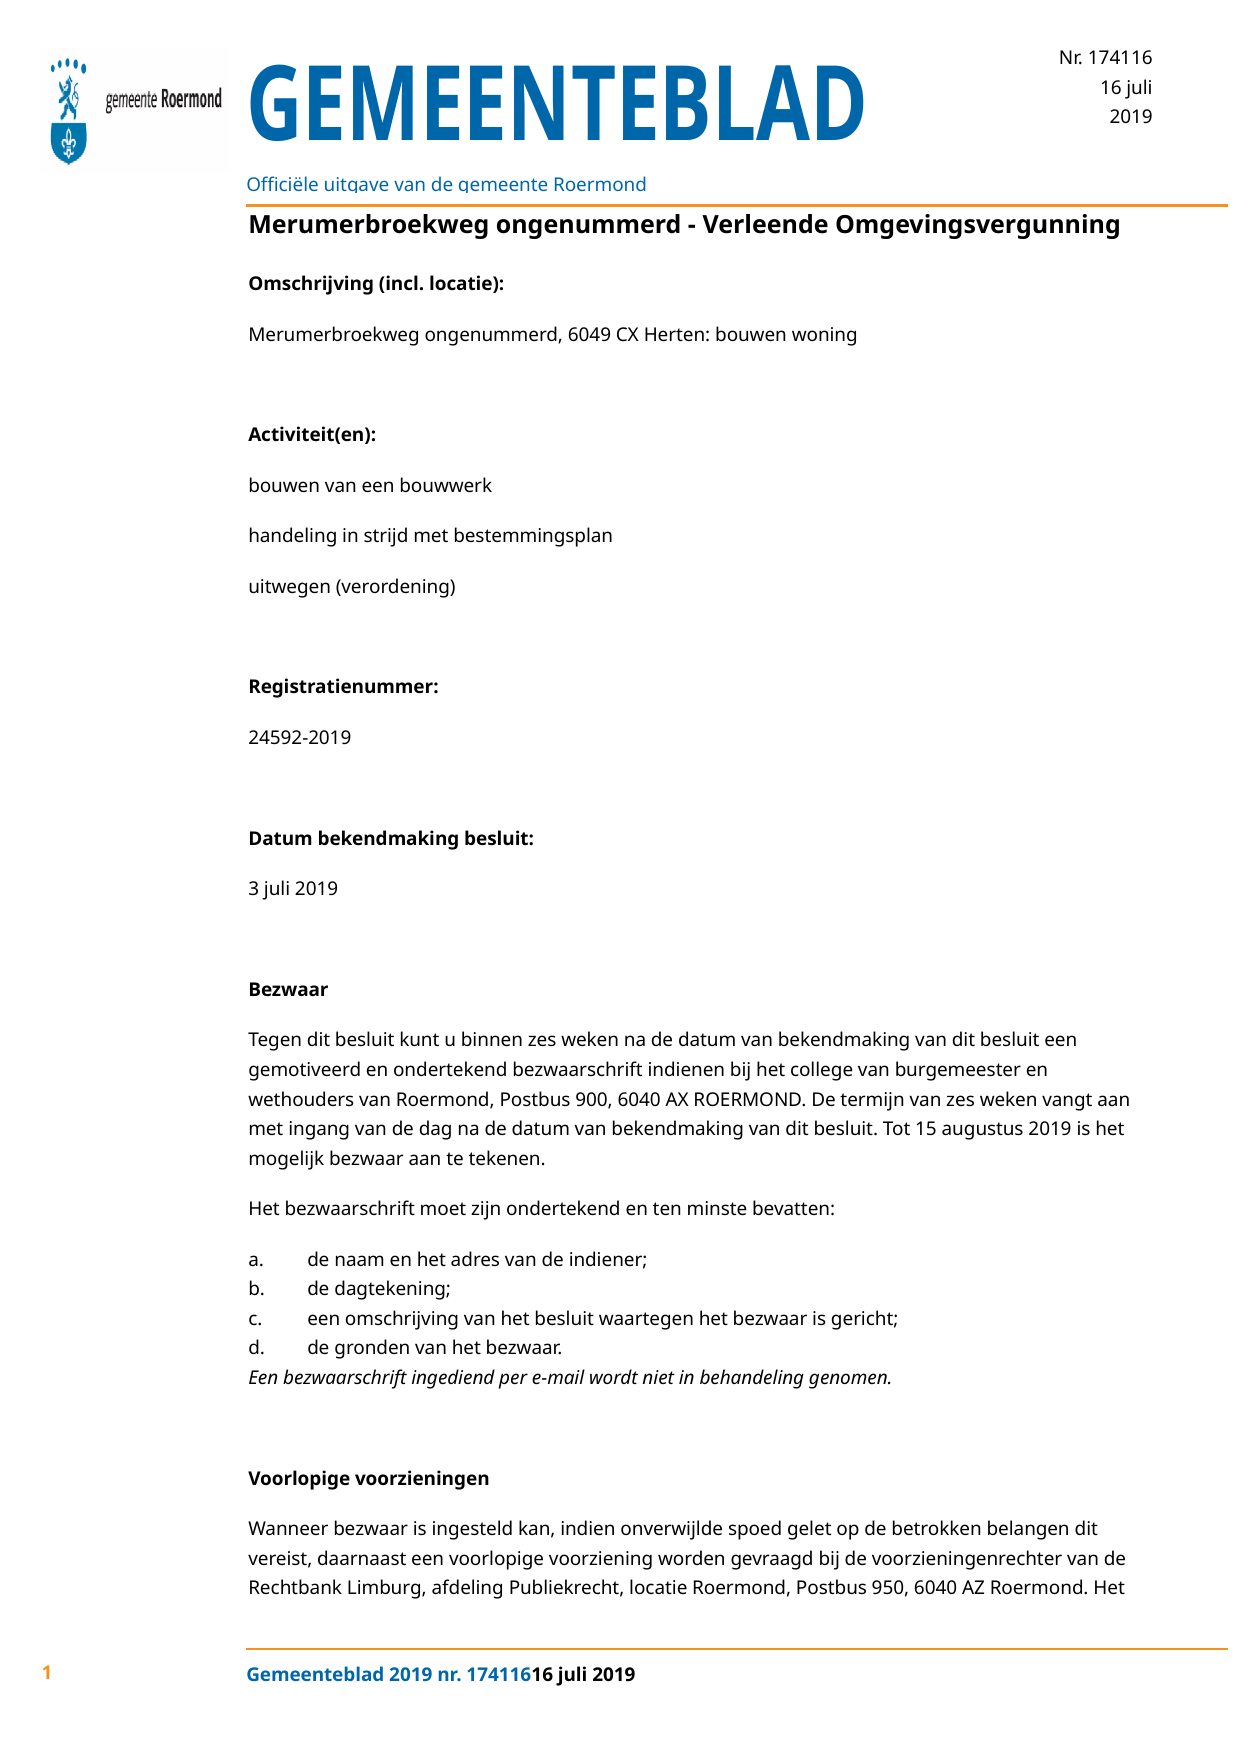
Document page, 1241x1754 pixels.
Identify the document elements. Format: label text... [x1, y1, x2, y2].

text Merumerbroekweg ongenummerd - Verleende Omgevingsvergunning [248, 207, 1152, 241]
text Tegen dit besluit kunt u binnen zes weken na de datum van bekendmaking van dit besluit een gemotiveerd en ondertekend bezwaarschrift indienen bij het college van burgemeester en wethouders van Roermond, Postbus 900, 6040 AX ROERMOND. De termijn van zes weken vangt aan met ingang van de dag na de datum van bekendmaking van dit besluit. Tot 15 augustus 2019 is het mogelijk bezwaar aan te tekenen. [248, 1027, 1152, 1171]
list de naam en het adres van de indiener; [248, 1246, 1152, 1271]
text Merumerbroekweg ongenummerd, 6049 CX Herten: bouwen woning [248, 321, 1152, 346]
list een omschrijving van het besluit waartegen het bezwaar is gericht; [248, 1305, 1152, 1331]
text Voorlopige voorzieningen [248, 1465, 1152, 1491]
text Datum bekendmaking besluit: [248, 825, 1152, 851]
text Activiteit(en): [248, 422, 1152, 447]
text 3 juli 2019 [248, 875, 1152, 901]
text uitwegen (verordening) [248, 573, 1152, 598]
list de dagtekening; [248, 1275, 1152, 1301]
text Bezwaar [248, 976, 1152, 1002]
text handeling in strijd met bestemmingsplan [248, 522, 1152, 548]
picture [41, 47, 231, 172]
text Wanneer bezwaar is ingesteld kan, indien onverwijlde spoed gelet op de betrokken belangen dit vereist, daarnaast een voorlopige voorziening worden gevraagd bij de voorzieningenrechter van de Rechtbank Limburg, afdeling Publiekrecht, locatie Roermond, Postbus 950, 6040 AZ Roermond. Het [248, 1515, 1152, 1600]
text 24592-2019 [248, 724, 1152, 750]
text Een bezwaarschrift ingediend per e-mail wordt niet in behandeling genomen. [248, 1364, 1152, 1390]
text Omschrijving (incl. locatie): [248, 270, 1152, 296]
text Registratienummer: [248, 674, 1152, 699]
text Het bezwaarschrift moet zijn ondertekend en ten minste bevatten: [248, 1195, 1152, 1221]
list de gronden van het bezwaar. [248, 1334, 1152, 1360]
text bouwen van een bouwwerk [248, 472, 1152, 498]
